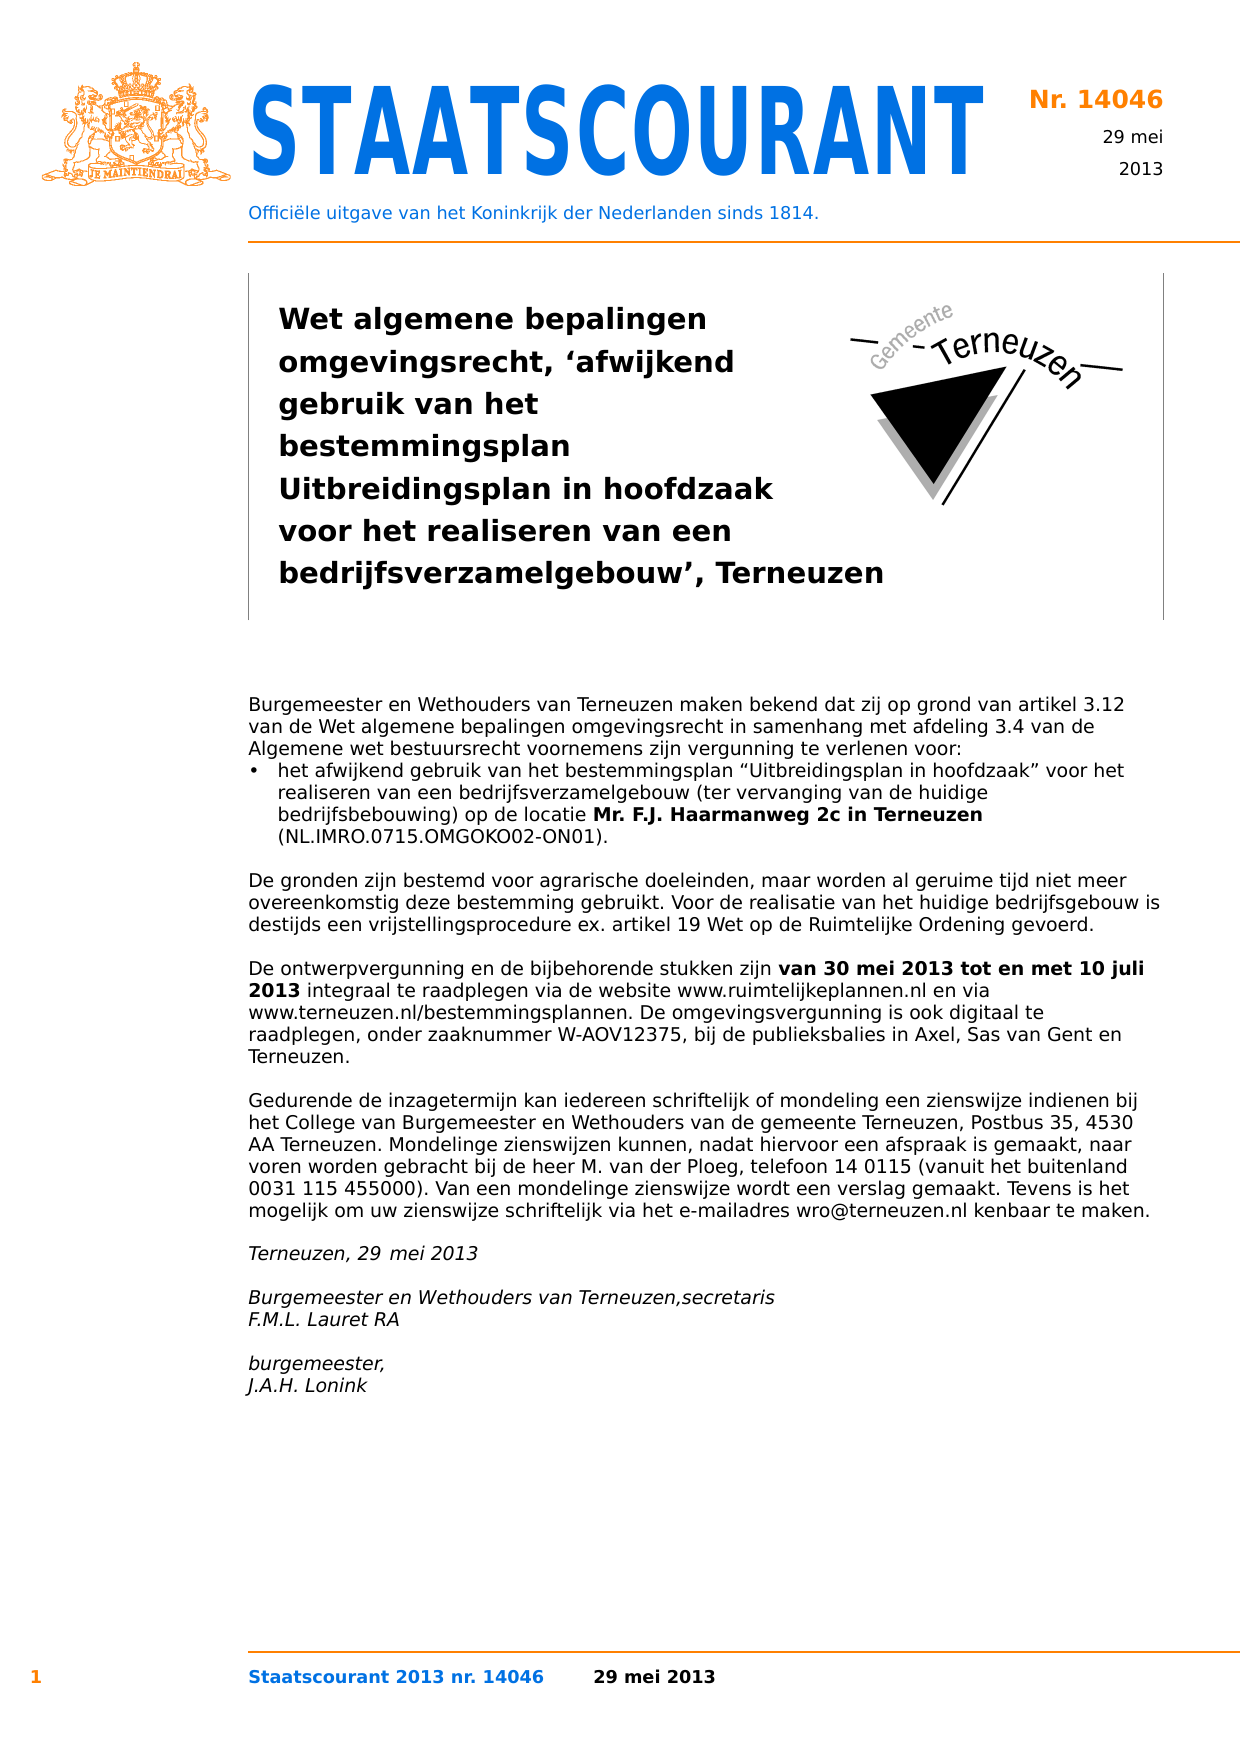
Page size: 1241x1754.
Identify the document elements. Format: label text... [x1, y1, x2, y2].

text Terneuzen, 29 mei 2013 [248, 1243, 1163, 1265]
picture [41, 62, 231, 186]
text De ontwerpvergunning en de bijbehorende stukken zijn van 30 mei 2013 tot en met 10 juli 2013 integraal te raadplegen via de website www.ruimtelijkeplannen.nl en via www.terneuzen.nl/bestemmingsplannen. De omgevingsvergunning is ook digitaal te raadplegen, onder zaaknummer W-AOV12375, bij de publieksbalies in Axel, Sas van Gent en Terneuzen. [248, 958, 1163, 1068]
text Burgemeester en Wethouders van Terneuzen maken bekend dat zij op grond van artikel 3.12 van de Wet algemene bepalingen omgevingsrecht in samenhang met afdeling 3.4 van de Algemene wet bestuursrecht voornemens zijn vergunning te verlenen voor: [248, 694, 1163, 760]
table_header STAATSCOURANT [248, 62, 998, 203]
text De gronden zijn bestemd voor agrarische doeleinden, maar worden al geruime tijd niet meer overeenkomstig deze bestemming gebruikt. Voor de realisatie van het huidige bedrijfsgebouw is destijds een vrijstellingsprocedure ex. artikel 19 Wet op de Ruimtelijke Ordening gevoerd. [248, 870, 1163, 936]
subtitle Wet algemene bepalingen omgevingsrecht, ‘afwijkend gebruik van het bestemmingsplan Uitbreidingsplan in hoofdzaak voor het realiseren van een bedrijfsverzamelgebouw’, Terneuzen [249, 273, 1163, 620]
text • het afwijkend gebruik van het bestemmingsplan “Uitbreidingsplan in hoofdzaak” voor het realiseren van een bedrijfsverzamelgebouw (ter vervanging van de huidige bedrijfsbebouwing) op de locatie Mr. F.J. Haarmanweg 2c in Terneuzen (NL.IMRO.0715.OMGOKO02-ON01). [248, 760, 1163, 848]
text burgemeester, J.A.H. Lonink [248, 1353, 1163, 1397]
text Burgemeester en Wethouders van Terneuzen,secretaris F.M.L. Lauret RA [248, 1287, 1163, 1331]
text Gedurende de inzagetermijn kan iedereen schriftelijk of mondeling een zienswijze indienen bij het College van Burgemeester en Wethouders van de gemeente Terneuzen, Postbus 35, 4530 AA Terneuzen. Mondelinge zienswijzen kunnen, nadat hiervoor een afspraak is gemaakt, naar voren worden gebracht bij de heer M. van der Ploeg, telefoon 14 0115 (vanuit het buitenland 0031 115 455000). Van een mondelinge zienswijze wordt een verslag gemaakt. Tevens is het mogelijk om uw zienswijze schriftelijk via het e-mailadres wro@terneuzen.nl kenbaar te maken. [248, 1089, 1163, 1221]
table_cell 2013 [998, 153, 1240, 203]
table_cell 29 mei [998, 121, 1240, 153]
table_header Nr. 14046 [998, 62, 1240, 121]
table_cell Officiële uitgave van het Koninkrijk der Nederlanden sinds 1814. [248, 203, 1240, 241]
table_header [25, 62, 248, 241]
picture [838, 302, 1134, 510]
